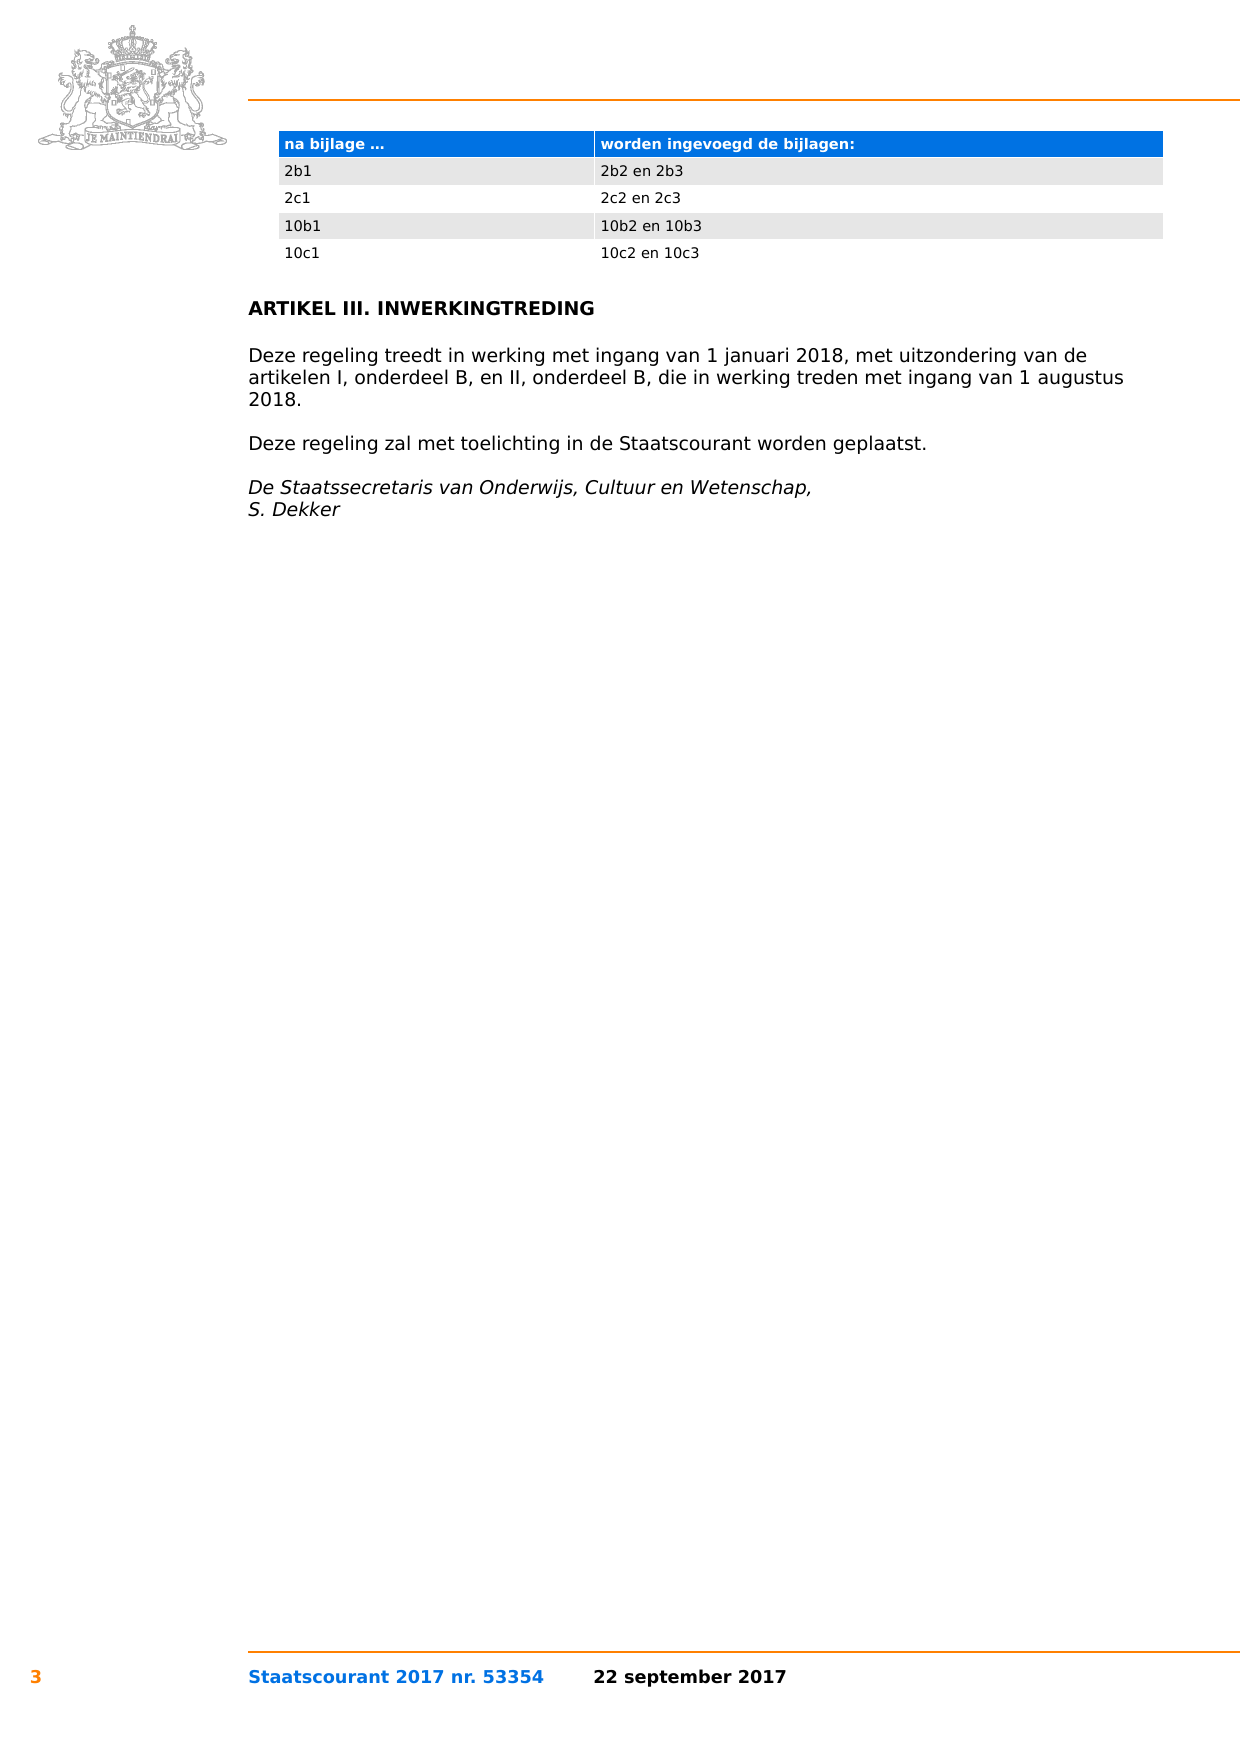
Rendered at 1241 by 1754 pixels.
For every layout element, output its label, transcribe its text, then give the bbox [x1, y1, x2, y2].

table_cell 10b1 [279, 213, 594, 239]
table_cell 10c1 [279, 241, 594, 267]
subtitle ARTIKEL III. INWERKINGTREDING [248, 298, 1163, 320]
table_cell 2c2 en 2c3 [595, 186, 1163, 212]
text De Staatssecretaris van Onderwijs, Cultuur en Wetenschap, S. Dekker [248, 477, 1163, 521]
table_cell 10c2 en 10c3 [595, 241, 1163, 267]
table_header na bijlage … [279, 131, 594, 157]
table_cell 2b1 [279, 158, 594, 185]
text Deze regeling treedt in werking met ingang van 1 januari 2018, met uitzondering van de artikelen I, onderdeel B, en II, onderdeel B, die in werking treden met ingang van 1 augustus 2018. [248, 345, 1163, 411]
table_cell 10b2 en 10b3 [595, 213, 1163, 239]
table_cell 2b2 en 2b3 [595, 158, 1163, 185]
table_cell 2c1 [279, 186, 594, 212]
picture [38, 25, 227, 150]
text Deze regeling zal met toelichting in de Staatscourant worden geplaatst. [248, 433, 1163, 455]
table_header worden ingevoegd de bijlagen: [595, 131, 1163, 157]
